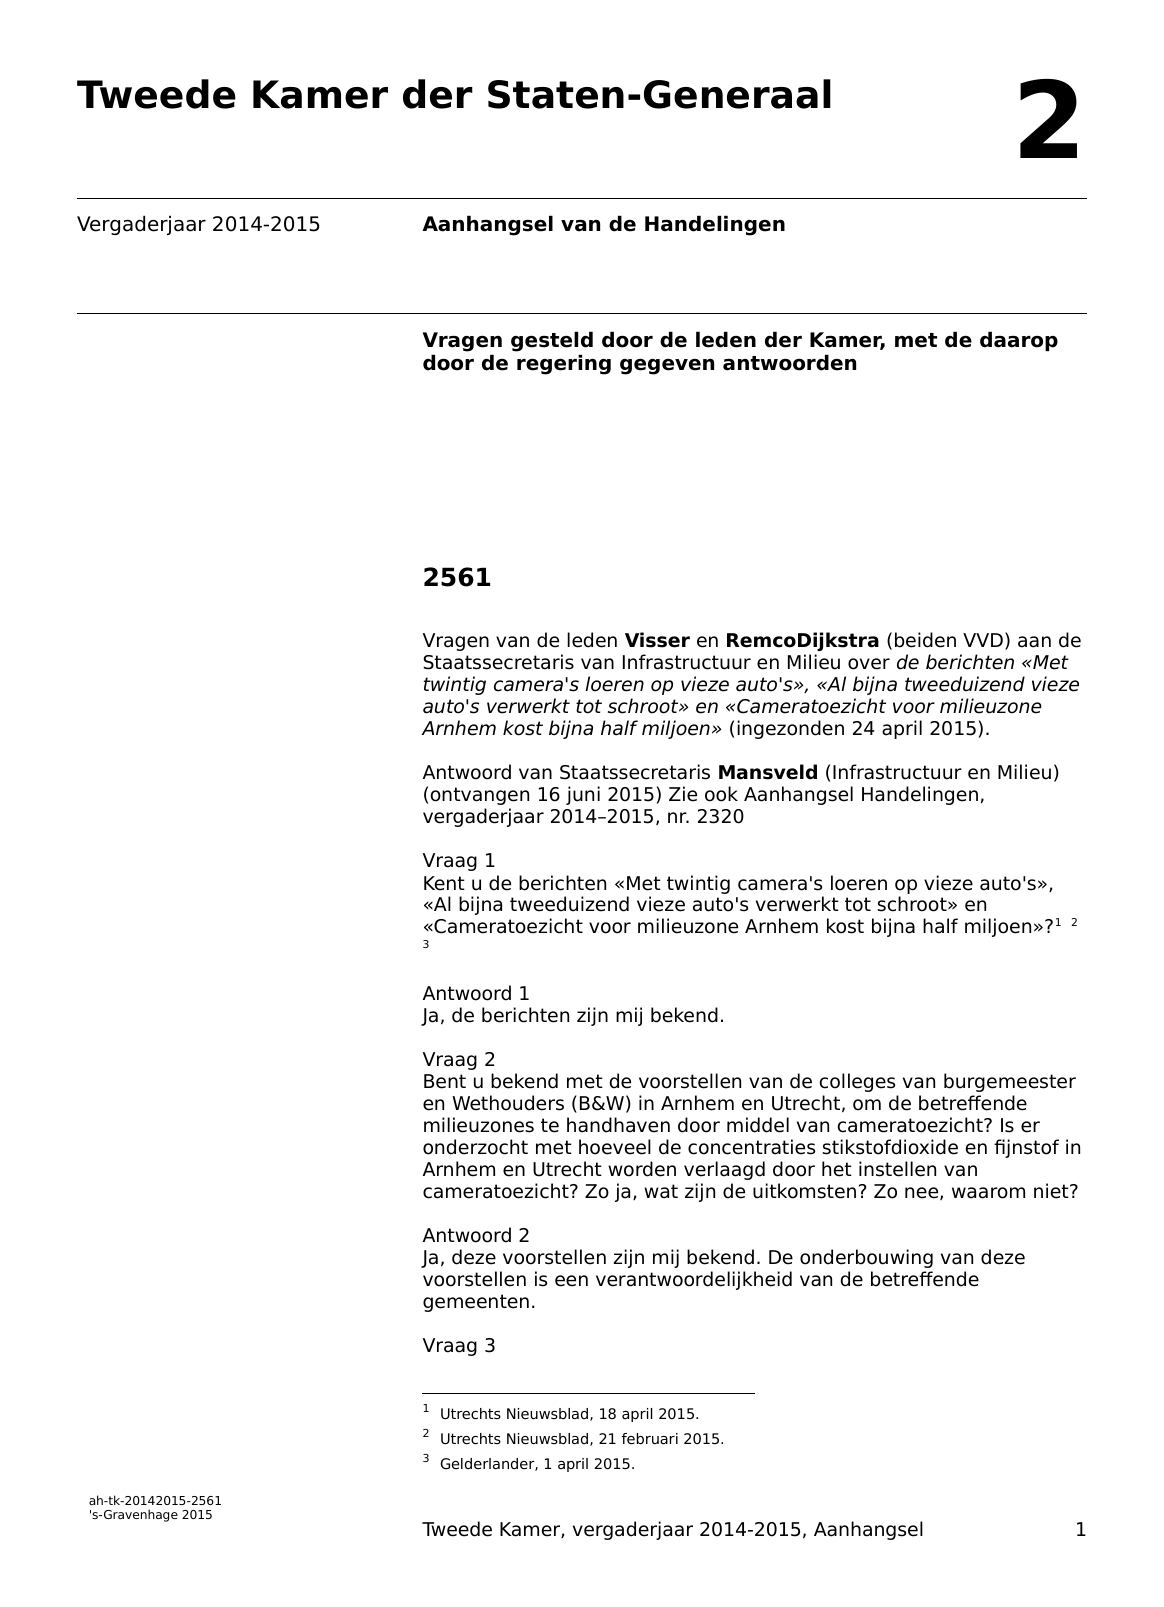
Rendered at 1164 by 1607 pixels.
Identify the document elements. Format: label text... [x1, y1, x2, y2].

text Bent u bekend met de voorstellen van de colleges van burgemeester en Wethouders (B&W) in Arnhem en Utrecht, om de betreffende milieuzones te handhaven door middel van cameratoezicht? Is er onderzocht met hoeveel de concentraties stikstofdioxide en fijnstof in Arnhem en Utrecht worden verlaagd door het instellen van cameratoezicht? Zo ja, wat zijn de uitkomsten? Zo nee, waarom niet? [422, 1071, 1087, 1202]
text Gelderlander, 1 april 2015. [422, 1452, 1087, 1474]
text Vraag 2 [422, 1049, 1087, 1071]
table_cell Vragen gesteld door de leden der Kamer, met de daarop door de regering gegeven antwoorden [422, 314, 1087, 375]
text Utrechts Nieuwsblad, 18 april 2015. [422, 1402, 1087, 1424]
text ah-tk-20142015-2561 [88, 1494, 323, 1508]
text Vraag 3 [422, 1335, 1087, 1357]
text Utrechts Nieuwsblad, 21 februari 2015. [422, 1427, 1087, 1449]
text Kent u de berichten «Met twintig camera's loeren op vieze auto's», «Al bijna tweeduizend vieze auto's verwerkt tot schroot» en «Cameratoezicht voor milieuzone Arnhem kost bijna half miljoen»? [422, 872, 1087, 960]
table_header 2 [886, 59, 1087, 198]
text Vragen van de leden Visser en RemcoDijkstra (beiden VVD) aan de Staatssecretaris van Infrastructuur en Milieu over de berichten «Met twintig camera's loeren op vieze auto's», «Al bijna tweeduizend vieze auto's verwerkt tot schroot» en «Cameratoezicht voor milieuzone Arnhem kost bijna half miljoen» (ingezonden 24 april 2015). [422, 630, 1087, 740]
table_header Tweede Kamer der Staten-Generaal [77, 59, 886, 198]
text Antwoord 1 [422, 982, 1087, 1004]
text Antwoord van Staatssecretaris Mansveld (Infrastructuur en Milieu) (ontvangen 16 juni 2015) Zie ook Aanhangsel Handelingen, vergaderjaar 2014–2015, nr. 2320 [422, 762, 1087, 828]
text Vraag 1 [422, 850, 1087, 872]
table_cell [77, 314, 422, 375]
text 's-Gravenhage 2015 [88, 1508, 323, 1522]
text Ja, de berichten zijn mij bekend. [422, 1004, 1087, 1026]
text Antwoord 2 [422, 1225, 1087, 1247]
table_cell Aanhangsel van de Handelingen [422, 199, 1087, 313]
table_cell Vergaderjaar 2014-2015 [77, 199, 422, 313]
text 2561 [422, 563, 1087, 592]
text Ja, deze voorstellen zijn mij bekend. De onderbouwing van deze voorstellen is een verantwoordelijkheid van de betreffende gemeenten. [422, 1247, 1087, 1313]
